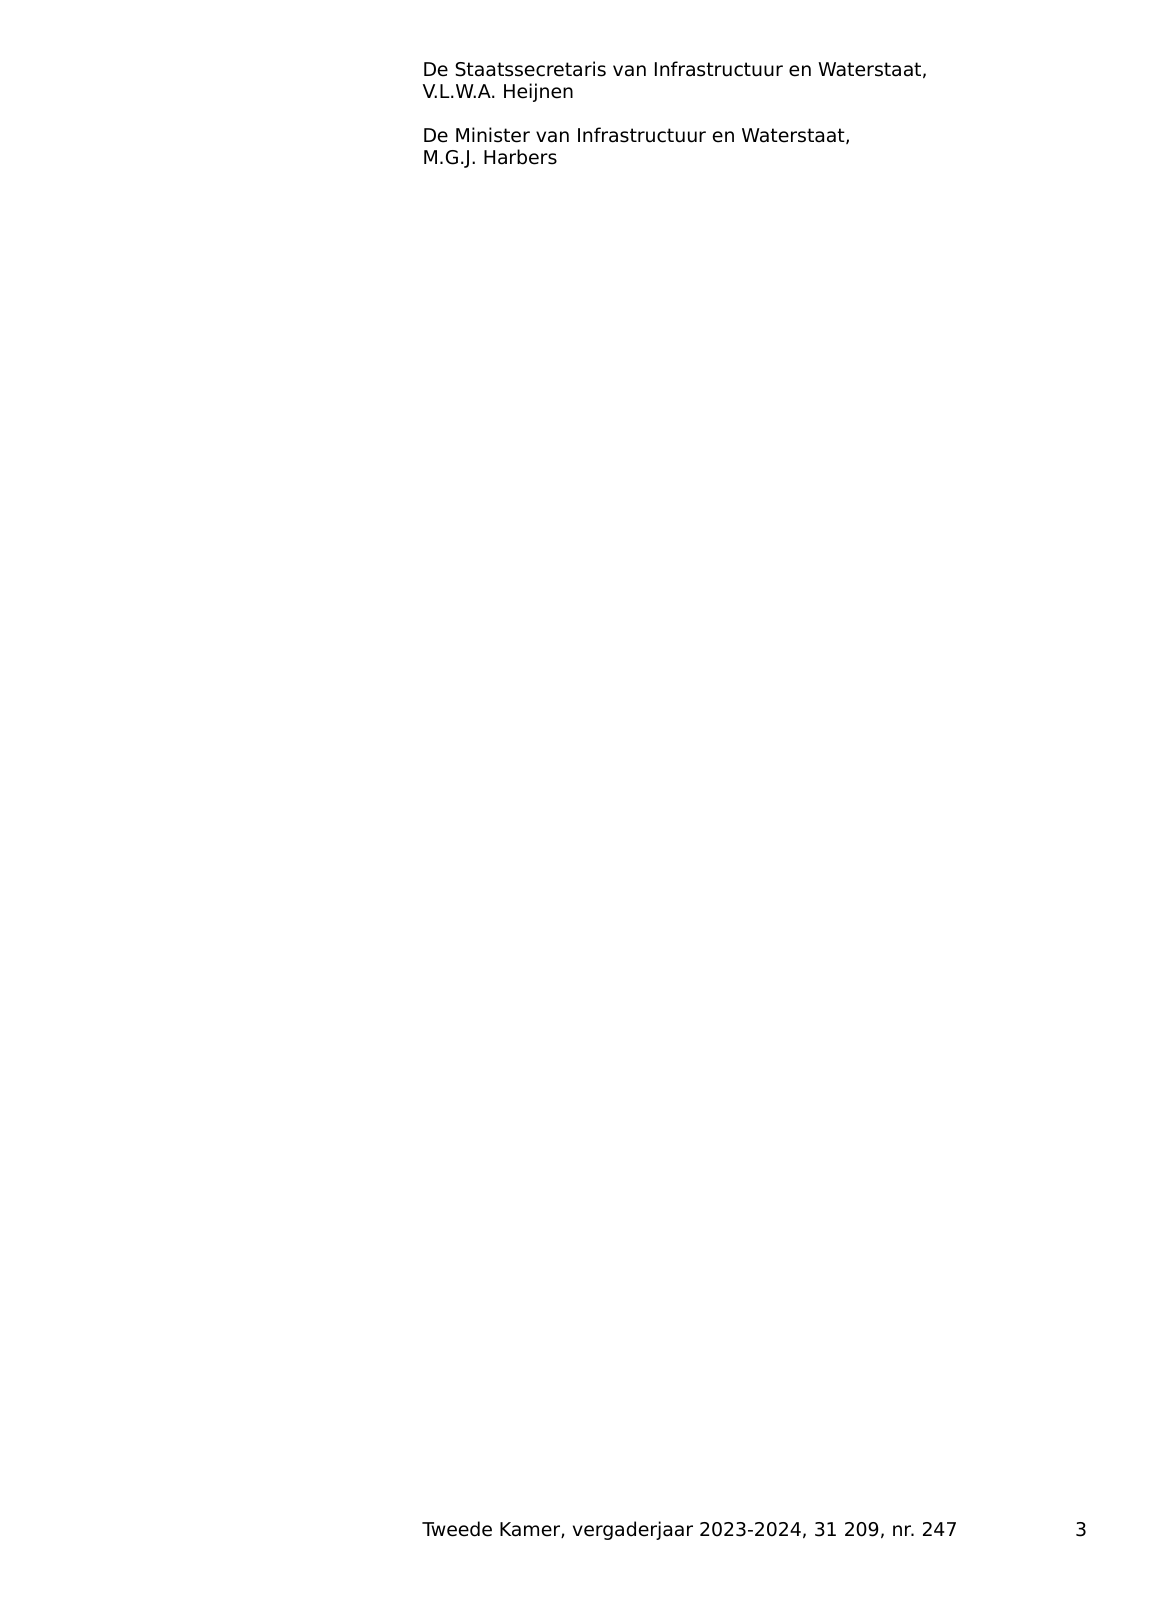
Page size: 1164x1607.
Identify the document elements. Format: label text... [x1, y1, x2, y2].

text De Minister van Infrastructuur en Waterstaat, M.G.J. Harbers [422, 125, 1087, 169]
text De Staatssecretaris van Infrastructuur en Waterstaat, V.L.W.A. Heijnen [422, 59, 1087, 103]
